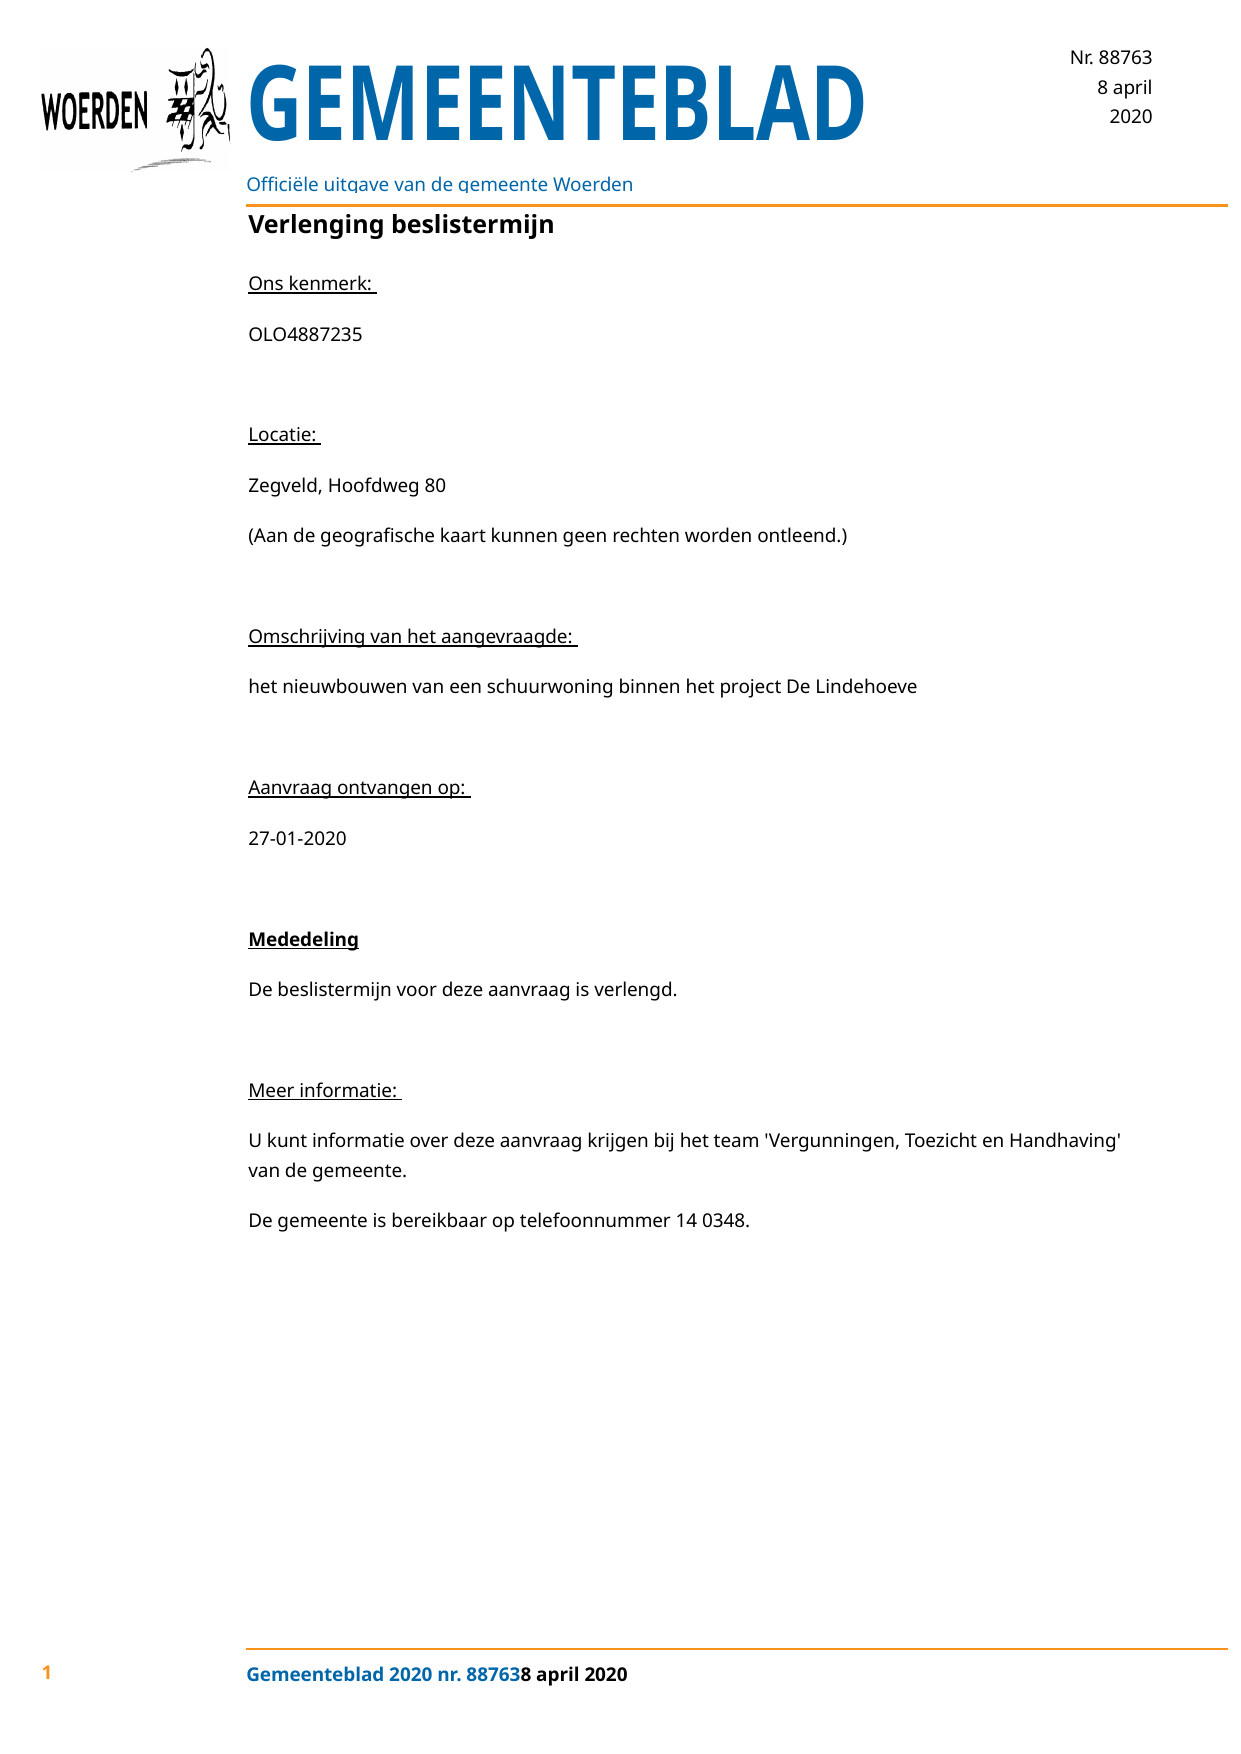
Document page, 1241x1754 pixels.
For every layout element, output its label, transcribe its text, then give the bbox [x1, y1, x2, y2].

text OLO4887235 [248, 321, 1152, 346]
text Mededeling [248, 926, 1152, 951]
picture [41, 47, 231, 172]
text Locatie: [248, 422, 1152, 447]
text 27-01-2020 [248, 825, 1152, 851]
text het nieuwbouwen van een schuurwoning binnen het project De Lindehoeve [248, 674, 1152, 699]
text Verlenging beslistermijn [248, 207, 1152, 241]
text Ons kenmerk: [248, 270, 1152, 296]
text Aanvraag ontvangen op: [248, 774, 1152, 800]
text De gemeente is bereikbaar op telefoonnummer 14 0348. [248, 1207, 1152, 1233]
text Meer informatie: [248, 1077, 1152, 1103]
text (Aan de geografische kaart kunnen geen rechten worden ontleend.) [248, 522, 1152, 548]
text De beslistermijn voor deze aanvraag is verlengd. [248, 976, 1152, 1002]
text U kunt informatie over deze aanvraag krijgen bij het team 'Vergunningen, Toezicht en Handhaving' van de gemeente. [248, 1127, 1152, 1183]
text Omschrijving van het aangevraagde: [248, 623, 1152, 649]
text Zegveld, Hoofdweg 80 [248, 472, 1152, 498]
